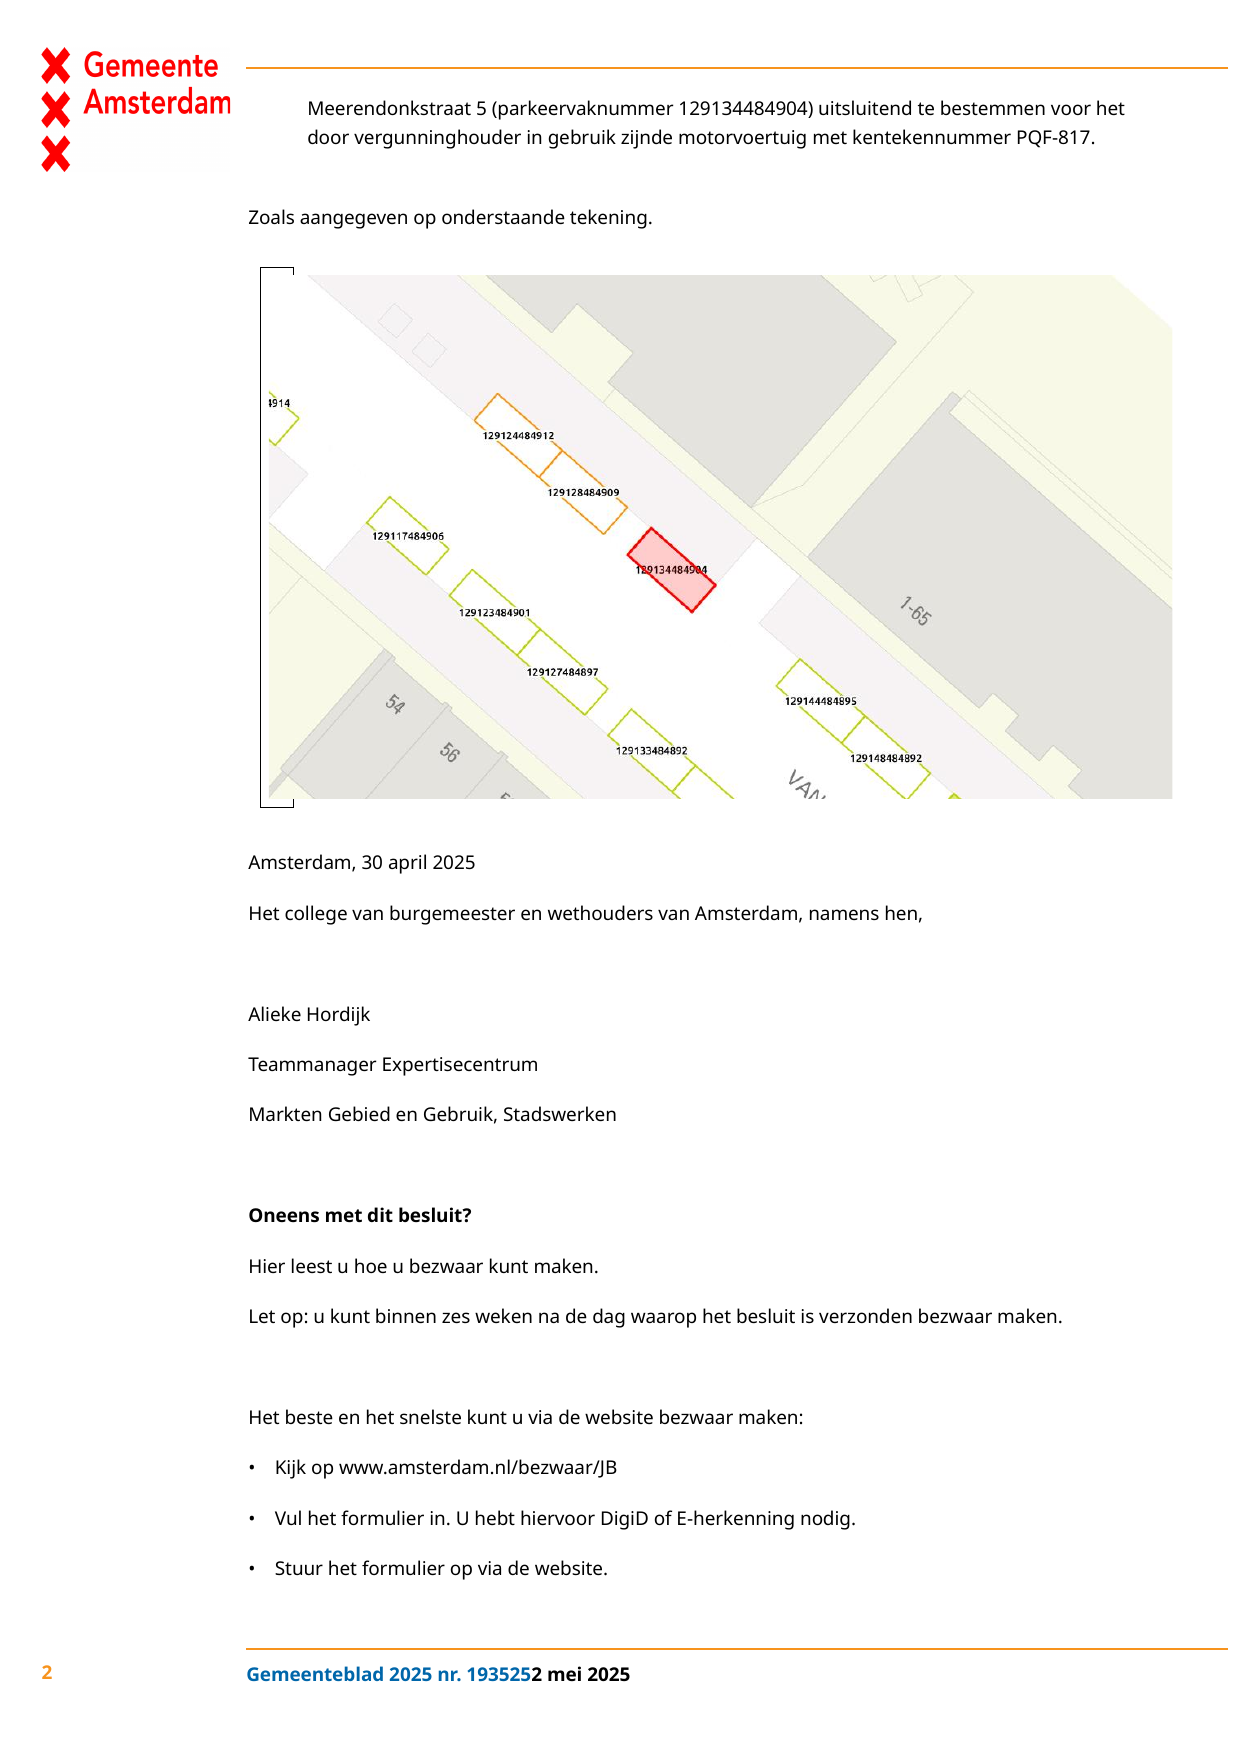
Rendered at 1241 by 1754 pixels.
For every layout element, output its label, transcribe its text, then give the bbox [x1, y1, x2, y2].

text Oneens met dit besluit? [248, 1202, 1152, 1228]
text • Stuur het formulier op via de website. [248, 1555, 1152, 1581]
text Teammanager Expertisecentrum [248, 1051, 1152, 1077]
text Markten Gebied en Gebruik, Stadswerken [248, 1102, 1152, 1127]
list Meerendonkstraat 5 (parkeervaknummer 129134484904) uitsluitend te bestemmen voor het door vergunninghouder in gebruik zijnde motorvoertuig met kentekennummer PQF-817. [248, 95, 1152, 150]
text • Kijk op www.amsterdam.nl/bezwaar/JB [248, 1454, 1152, 1480]
text • Vul het formulier in. U hebt hiervoor DigiD of E-herkenning nodig. [248, 1505, 1152, 1531]
text Het college van burgemeester en wethouders van Amsterdam, namens hen, [248, 900, 1152, 926]
text Amsterdam, 30 april 2025 [248, 849, 1152, 875]
text Zoals aangegeven op onderstaande tekening. [248, 204, 1152, 230]
text Het beste en het snelste kunt u via de website bezwaar maken: [248, 1404, 1152, 1430]
text Hier leest u hoe u bezwaar kunt maken. [248, 1253, 1152, 1279]
text Let op: u kunt binnen zes weken na de dag waarop het besluit is verzonden bezwaar maken. [248, 1303, 1152, 1329]
picture [268, 275, 1173, 799]
picture [41, 47, 231, 172]
text Alieke Hordijk [248, 1001, 1152, 1027]
